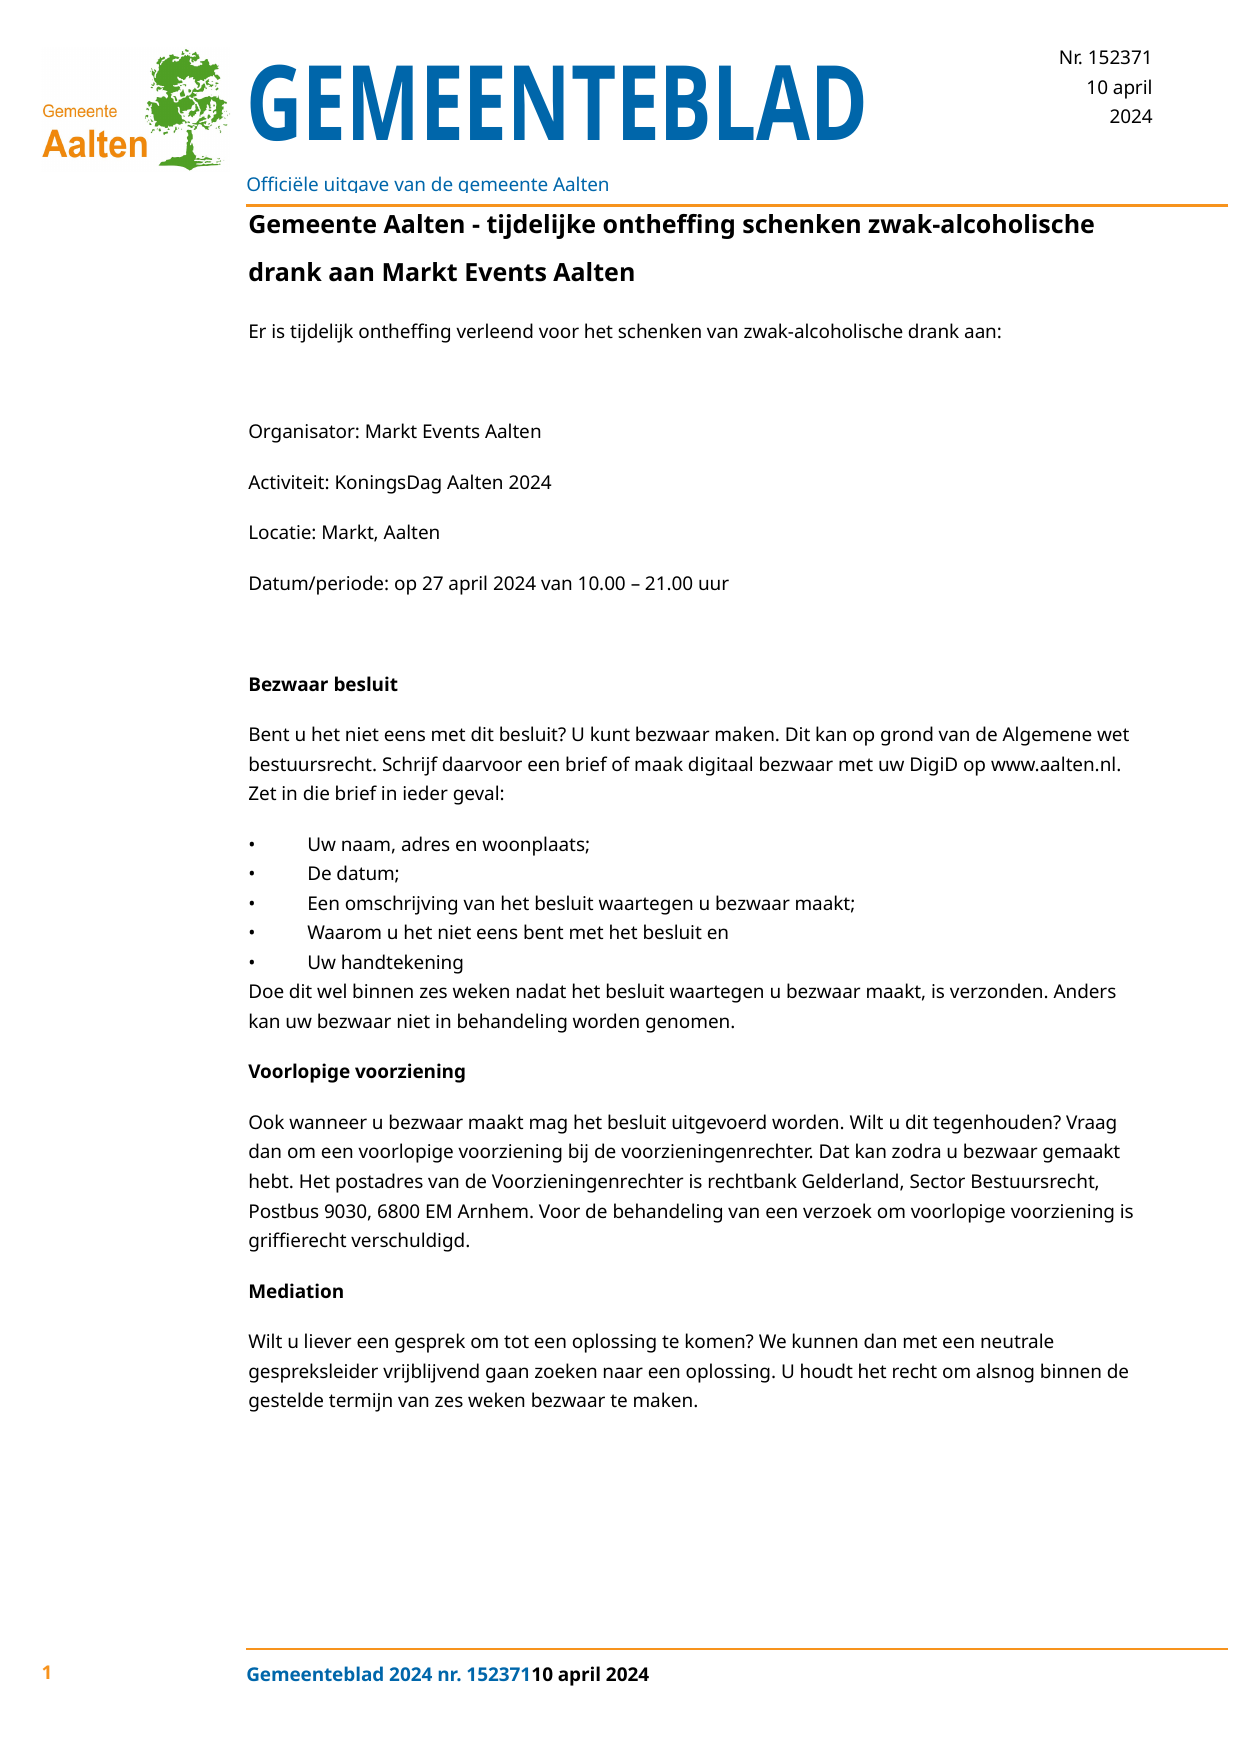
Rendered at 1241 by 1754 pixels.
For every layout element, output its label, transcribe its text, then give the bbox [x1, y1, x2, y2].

text Er is tijdelijk ontheffing verleend voor het schenken van zwak-alcoholische drank aan: [248, 318, 1152, 344]
text Bezwaar besluit [248, 671, 1152, 697]
text Organisator: Markt Events Aalten [248, 419, 1152, 444]
list Een omschrijving van het besluit waartegen u bezwaar maakt; [248, 890, 1152, 916]
picture [41, 47, 231, 172]
text Gemeente Aalten - tijdelijke ontheffing schenken zwak-alcoholische drank aan Markt Events Aalten [248, 207, 1152, 288]
list Waarom u het niet eens bent met het besluit en [248, 919, 1152, 945]
list Uw handtekening [248, 949, 1152, 975]
text Voorlopige voorziening [248, 1059, 1152, 1084]
list Uw naam, adres en woonplaats; [248, 831, 1152, 857]
text Wilt u liever een gesprek om tot een oplossing te komen? We kunnen dan met een neutrale gespreksleider vrijblijvend gaan zoeken naar een oplossing. U houdt het recht om alsnog binnen de gestelde termijn van zes weken bezwaar te maken. [248, 1328, 1152, 1413]
text Activiteit: KoningsDag Aalten 2024 [248, 469, 1152, 495]
list De datum; [248, 860, 1152, 886]
text Datum/periode: op 27 april 2024 van 10.00 – 21.00 uur [248, 570, 1152, 596]
text Bent u het niet eens met dit besluit? U kunt bezwaar maken. Dit kan op grond van de Algemene wet bestuursrecht. Schrijf daarvoor een brief of maak digitaal bezwaar met uw DigiD op www.aalten.nl. Zet in die brief in ieder geval: [248, 721, 1152, 806]
text Doe dit wel binnen zes weken nadat het besluit waartegen u bezwaar maakt, is verzonden. Anders kan uw bezwaar niet in behandeling worden genomen. [248, 979, 1152, 1034]
text Locatie: Markt, Aalten [248, 519, 1152, 545]
text Ook wanneer u bezwaar maakt mag het besluit uitgevoerd worden. Wilt u dit tegenhouden? Vraag dan om een voorlopige voorziening bij de voorzieningenrechter. Dat kan zodra u bezwaar gemaakt hebt. Het postadres van de Voorzieningenrechter is rechtbank Gelderland, Sector Bestuursrecht, Postbus 9030, 6800 EM Arnhem. Voor de behandeling van een verzoek om voorlopige voorziening is griffierecht verschuldigd. [248, 1109, 1152, 1253]
text Mediation [248, 1278, 1152, 1304]
